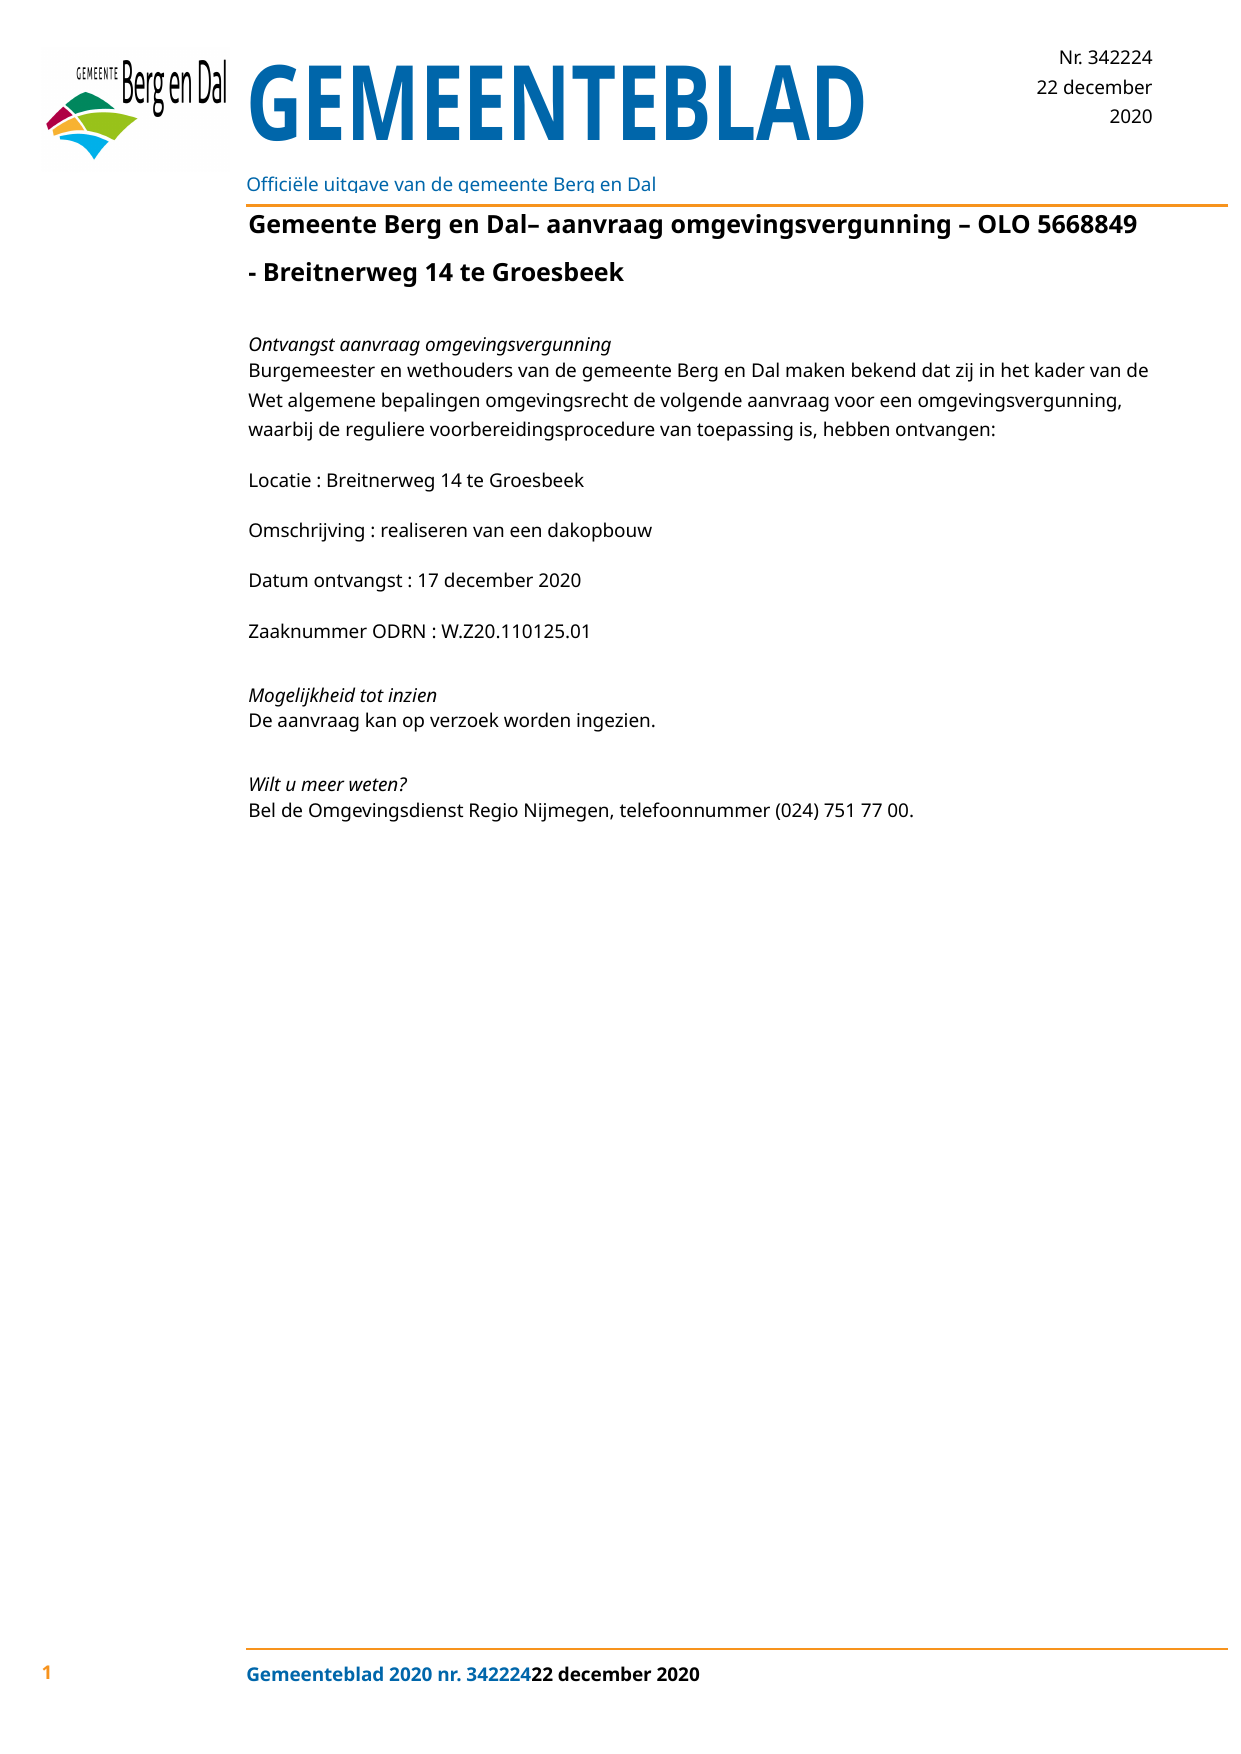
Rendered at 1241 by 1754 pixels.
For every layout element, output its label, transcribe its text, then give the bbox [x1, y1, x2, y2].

text Locatie : Breitnerweg 14 te Groesbeek [248, 467, 1152, 492]
text Datum ontvangst : 17 december 2020 [248, 568, 1152, 593]
picture [41, 47, 231, 172]
text Bel de Omgevingsdienst Regio Nijmegen, telefoonnummer (024) 751 77 00. [248, 797, 1152, 823]
text Omschrijving : realiseren van een dakopbouw [248, 517, 1152, 543]
text Burgemeester en wethouders van de gemeente Berg en Dal maken bekend dat zij in het kader van de Wet algemene bepalingen omgevingsrecht de volgende aanvraag voor een omgevingsvergunning, waarbij de reguliere voorbereidingsprocedure van toepassing is, hebben ontvangen: [248, 357, 1152, 442]
text Wilt u meer weten? [248, 772, 1152, 797]
text Gemeente Berg en Dal– aanvraag omgevingsvergunning – OLO 5668849 - Breitnerweg 14 te Groesbeek [248, 207, 1152, 288]
text Zaaknummer ODRN : W.Z20.110125.01 [248, 618, 1152, 644]
text Ontvangst aanvraag omgevingsvergunning [248, 331, 1152, 357]
text De aanvraag kan op verzoek worden ingezien. [248, 708, 1152, 733]
text Mogelijkheid tot inzien [248, 682, 1152, 708]
